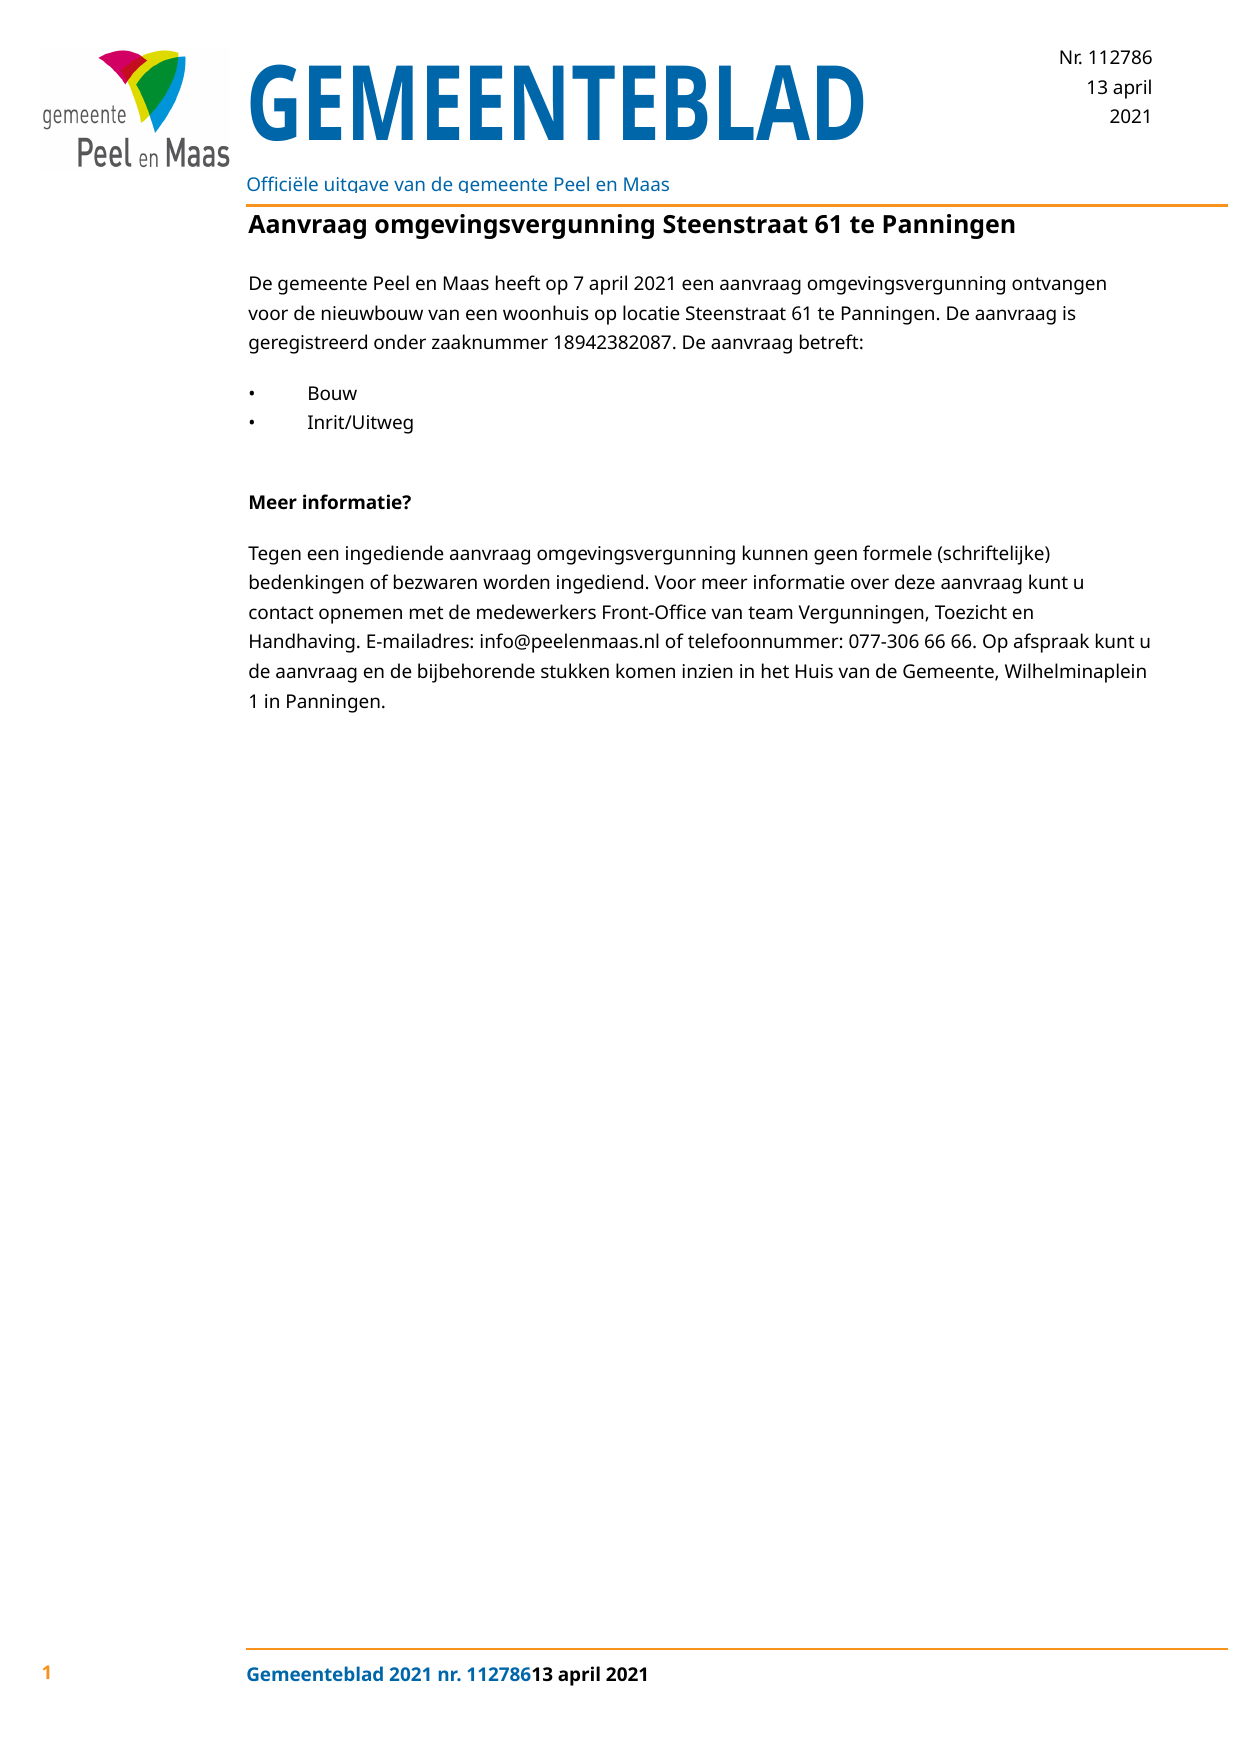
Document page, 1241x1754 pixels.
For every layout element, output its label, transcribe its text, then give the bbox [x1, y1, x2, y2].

text De gemeente Peel en Maas heeft op 7 april 2021 een aanvraag omgevingsvergunning ontvangen voor de nieuwbouw van een woonhuis op locatie Steenstraat 61 te Panningen. De aanvraag is geregistreerd onder zaaknummer 18942382087. De aanvraag betreft: [248, 270, 1152, 355]
picture [41, 47, 231, 172]
list Bouw [248, 380, 1152, 406]
text Tegen een ingediende aanvraag omgevingsvergunning kunnen geen formele (schriftelijke) bedenkingen of bezwaren worden ingediend. Voor meer informatie over deze aanvraag kunt u contact opnemen met de medewerkers Front-Office van team Vergunningen, Toezicht en Handhaving. E-mailadres: info@peelenmaas.nl of telefoonnummer: 077-306 66 66. Op afspraak kunt u de aanvraag en de bijbehorende stukken komen inzien in het Huis van de Gemeente, Wilhelminaplein 1 in Panningen. [248, 540, 1152, 713]
text Aanvraag omgevingsvergunning Steenstraat 61 te Panningen [248, 207, 1152, 241]
list Inrit/Uitweg [248, 409, 1152, 435]
text Meer informatie? [248, 489, 1152, 515]
